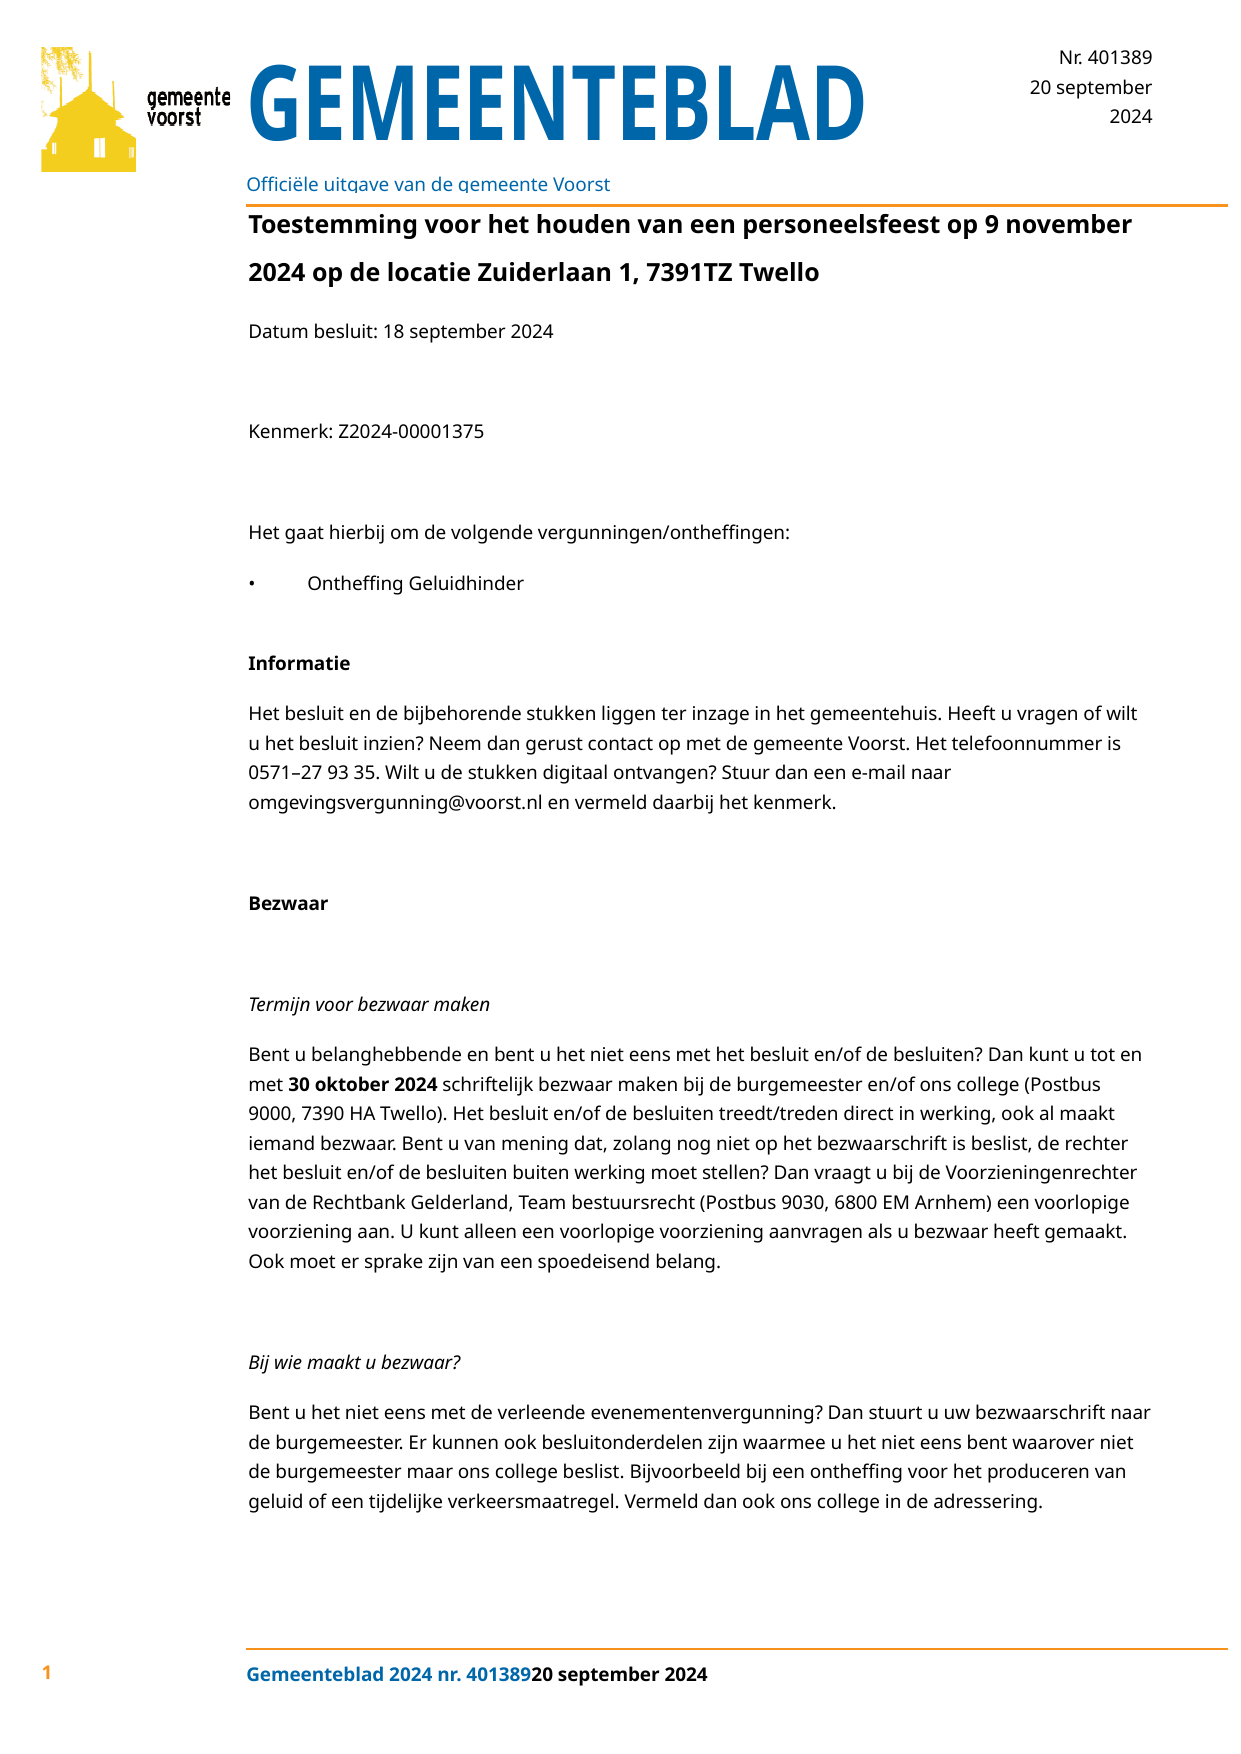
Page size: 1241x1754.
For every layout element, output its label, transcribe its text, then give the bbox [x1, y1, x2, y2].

text Bij wie maakt u bezwaar? [248, 1349, 1152, 1375]
text Toestemming voor het houden van een personeelsfeest op 9 november 2024 op de locatie Zuiderlaan 1, 7391TZ Twello [248, 207, 1152, 288]
text Bent u belanghebbende en bent u het niet eens met het besluit en/of de besluiten? Dan kunt u tot en met 30 oktober 2024 schriftelijk bezwaar maken bij de burgemeester en/of ons college (Postbus 9000, 7390 HA Twello). Het besluit en/of de besluiten treedt/treden direct in werking, ook al maakt iemand bezwaar. Bent u van mening dat, zolang nog niet op het bezwaarschrift is beslist, de rechter het besluit en/of de besluiten buiten werking moet stellen? Dan vraagt u bij de Voorzieningenrechter van de Rechtbank Gelderland, Team bestuursrecht (Postbus 9030, 6800 EM Arnhem) een voorlopige voorziening aan. U kunt alleen een voorlopige voorziening aanvragen als u bezwaar heeft gemaakt. Ook moet er sprake zijn van een spoedeisend belang. [248, 1041, 1152, 1274]
picture [41, 47, 231, 172]
text Informatie [248, 650, 1152, 676]
text Het besluit en de bijbehorende stukken liggen ter inzage in het gemeentehuis. Heeft u vragen of wilt u het besluit inzien? Neem dan gerust contact op met de gemeente Voorst. Het telefoonnummer is 0571–27 93 35. Wilt u de stukken digitaal ontvangen? Stuur dan een e-mail naar omgevingsvergunning@voorst.nl en vermeld daarbij het kenmerk. [248, 700, 1152, 815]
text Termijn voor bezwaar maken [248, 991, 1152, 1017]
text Kenmerk: Z2024-00001375 [248, 419, 1152, 444]
text Bezwaar [248, 890, 1152, 916]
text Het gaat hierbij om de volgende vergunningen/ontheffingen: [248, 519, 1152, 545]
text Datum besluit: 18 september 2024 [248, 318, 1152, 344]
text Bent u het niet eens met de verleende evenementenvergunning? Dan stuurt u uw bezwaarschrift naar de burgemeester. Er kunnen ook besluitonderdelen zijn waarmee u het niet eens bent waarover niet de burgemeester maar ons college beslist. Bijvoorbeeld bij een ontheffing voor het produceren van geluid of een tijdelijke verkeersmaatregel. Vermeld dan ook ons college in de adressering. [248, 1399, 1152, 1514]
list Ontheffing Geluidhinder [248, 570, 1152, 596]
